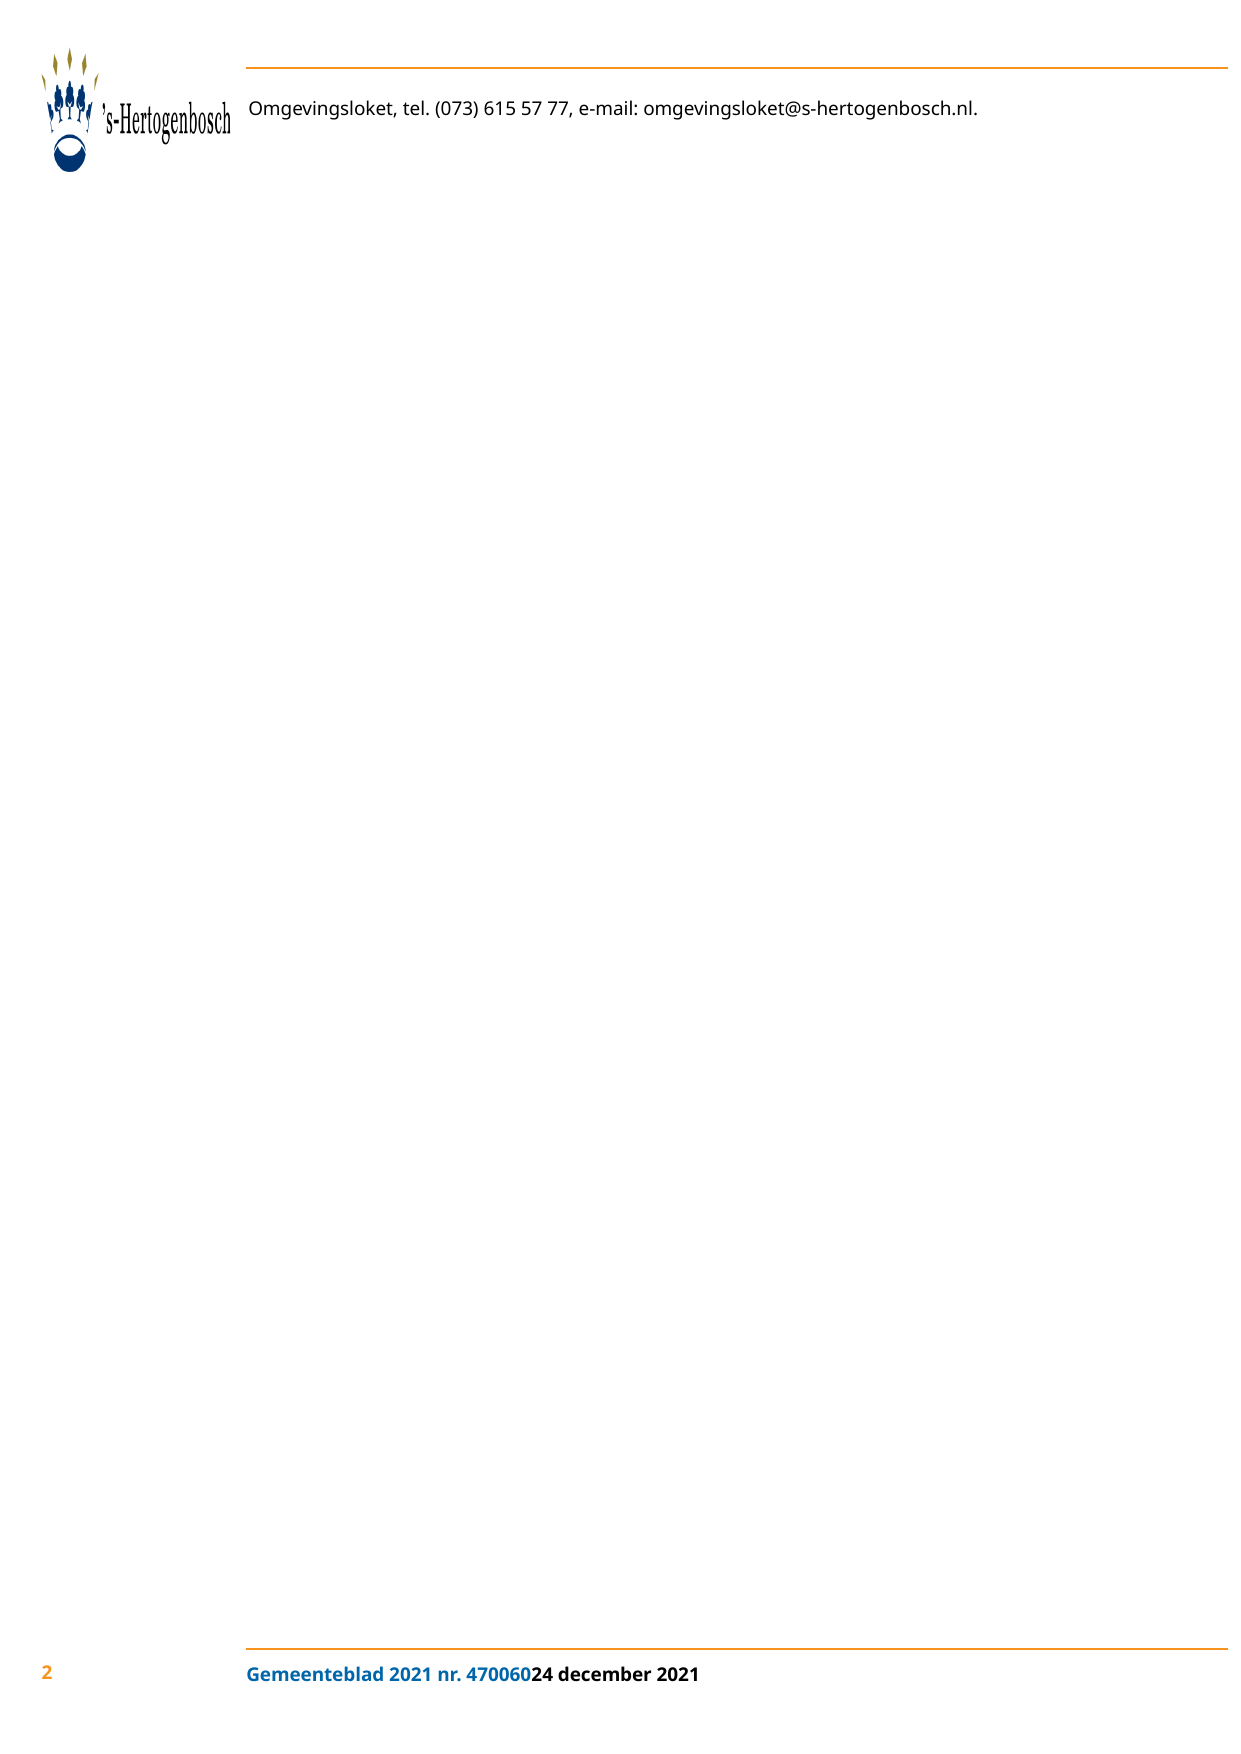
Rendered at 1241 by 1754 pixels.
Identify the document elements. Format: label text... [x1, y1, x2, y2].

picture [41, 47, 231, 172]
text Omgevingsloket, tel. (073) 615 57 77, e-mail: omgevingsloket@s-hertogenbosch.nl. [248, 95, 1152, 121]
